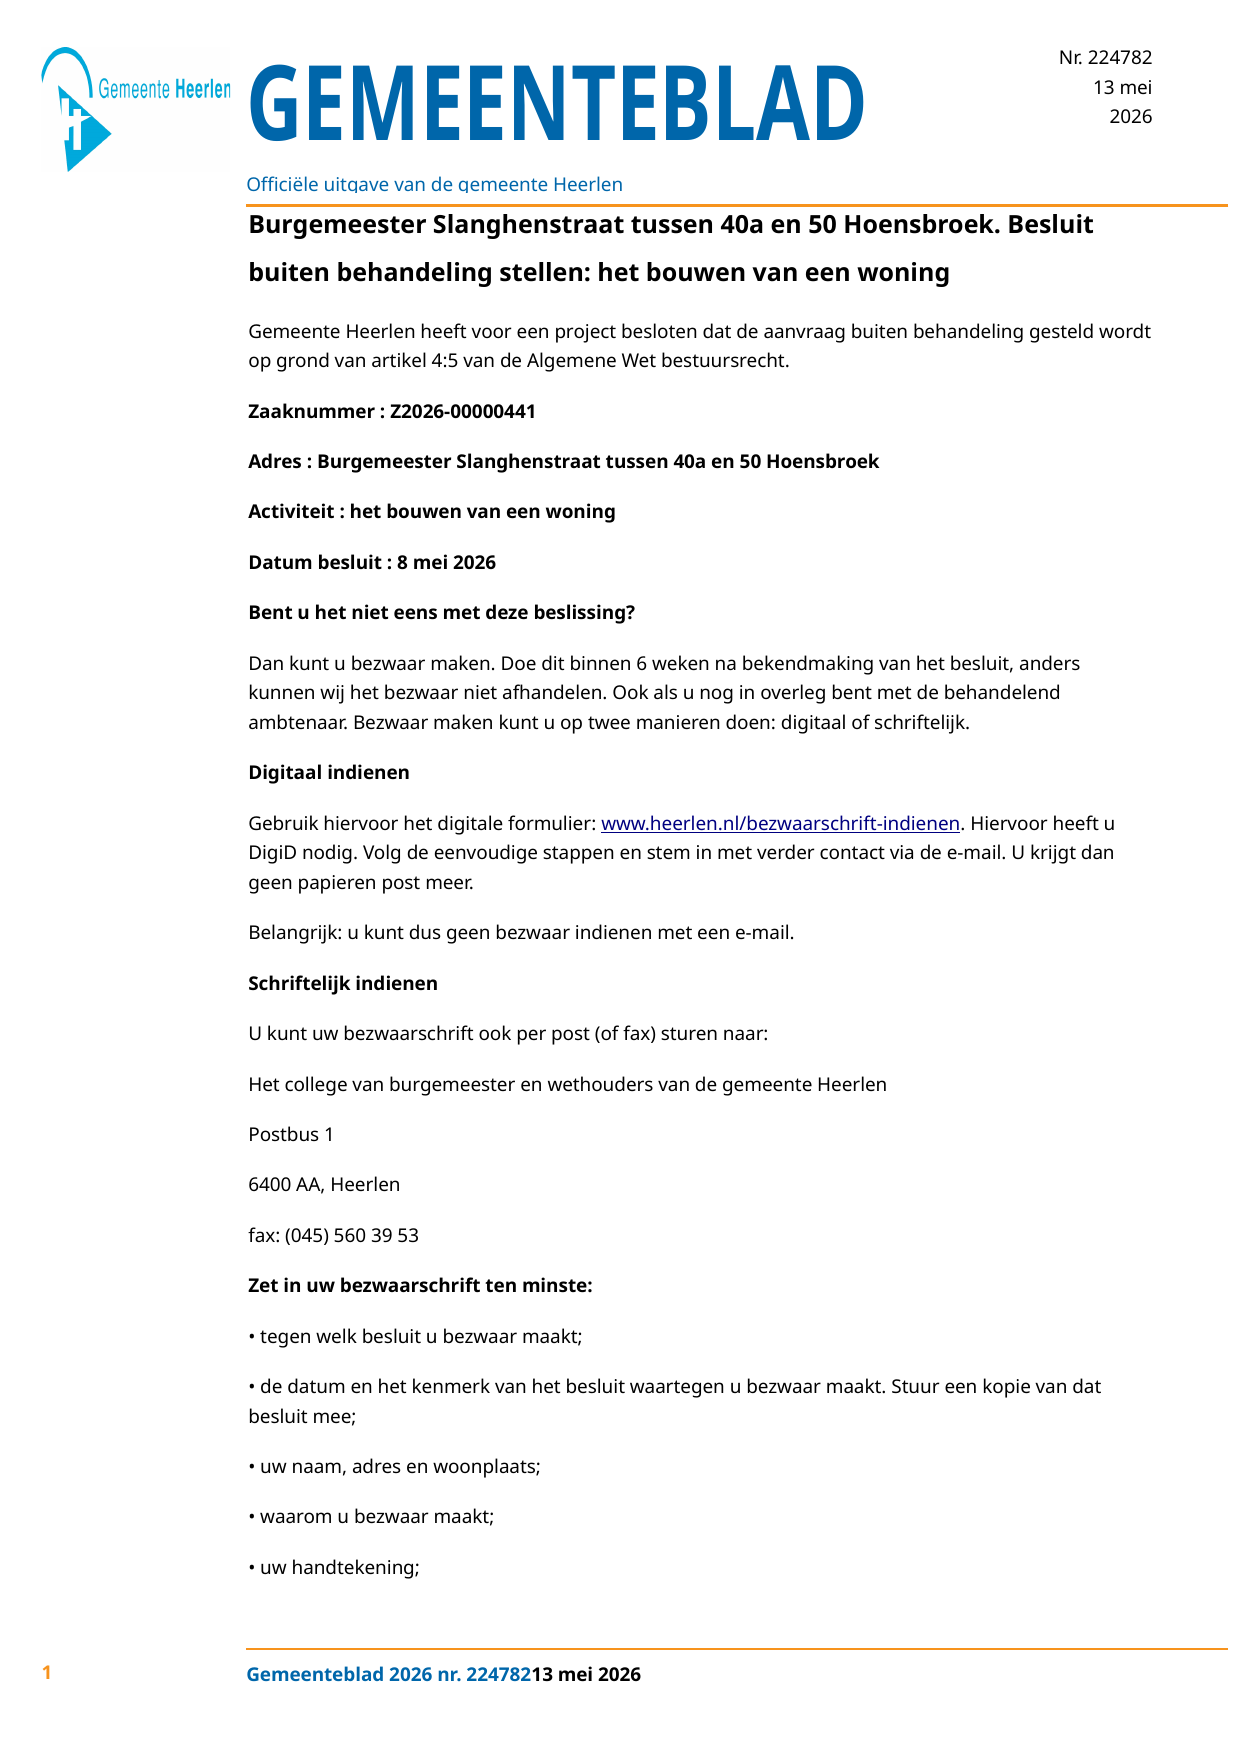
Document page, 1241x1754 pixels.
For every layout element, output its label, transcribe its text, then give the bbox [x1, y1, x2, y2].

text fax: (045) 560 39 53 [248, 1222, 1152, 1248]
picture [41, 47, 231, 172]
text Activiteit : het bouwen van een woning [248, 499, 1152, 524]
text • tegen welk besluit u bezwaar maakt; [248, 1323, 1152, 1349]
picture [41, 47, 59, 70]
text Het college van burgemeester en wethouders van de gemeente Heerlen [248, 1071, 1152, 1097]
text Datum besluit : 8 mei 2026 [248, 549, 1152, 575]
text • de datum en het kenmerk van het besluit waartegen u bezwaar maakt. Stuur een kopie van dat besluit mee; [248, 1373, 1152, 1429]
text U kunt uw bezwaarschrift ook per post (of fax) sturen naar: [248, 1020, 1152, 1046]
text 6400 AA, Heerlen [248, 1172, 1152, 1197]
text Burgemeester Slanghenstraat tussen 40a en 50 Hoensbroek. Besluit buiten behandeling stellen: het bouwen van een woning [248, 207, 1152, 288]
text Gebruik hiervoor het digitale formulier: www.heerlen.nl/bezwaarschrift-indienen. Hiervoor heeft u DigiD nodig. Volg de eenvoudige stappen en stem in met verder contact via de e-mail. U krijgt dan geen papieren post meer. [248, 810, 1152, 895]
text Bent u het niet eens met deze beslissing? [248, 599, 1152, 625]
text Gemeente Heerlen heeft voor een project besloten dat de aanvraag buiten behandeling gesteld wordt op grond van artikel 4:5 van de Algemene Wet bestuursrecht. [248, 318, 1152, 373]
text • uw handtekening; [248, 1554, 1152, 1580]
text Schriftelijk indienen [248, 970, 1152, 996]
text Adres : Burgemeester Slanghenstraat tussen 40a en 50 Hoensbroek [248, 448, 1152, 474]
text Postbus 1 [248, 1121, 1152, 1147]
text • uw naam, adres en woonplaats; [248, 1453, 1152, 1479]
text Dan kunt u bezwaar maken. Doe dit binnen 6 weken na bekendmaking van het besluit, anders kunnen wij het bezwaar niet afhandelen. Ook als u nog in overleg bent met de behandelend ambtenaar. Bezwaar maken kunt u op twee manieren doen: digitaal of schriftelijk. [248, 650, 1152, 735]
text Digitaal indienen [248, 759, 1152, 785]
text • waarom u bezwaar maakt; [248, 1504, 1152, 1529]
text Zaaknummer : Z2026-00000441 [248, 398, 1152, 424]
text Belangrijk: u kunt dus geen bezwaar indienen met een e-mail. [248, 919, 1152, 945]
text Zet in uw bezwaarschrift ten minste: [248, 1272, 1152, 1298]
